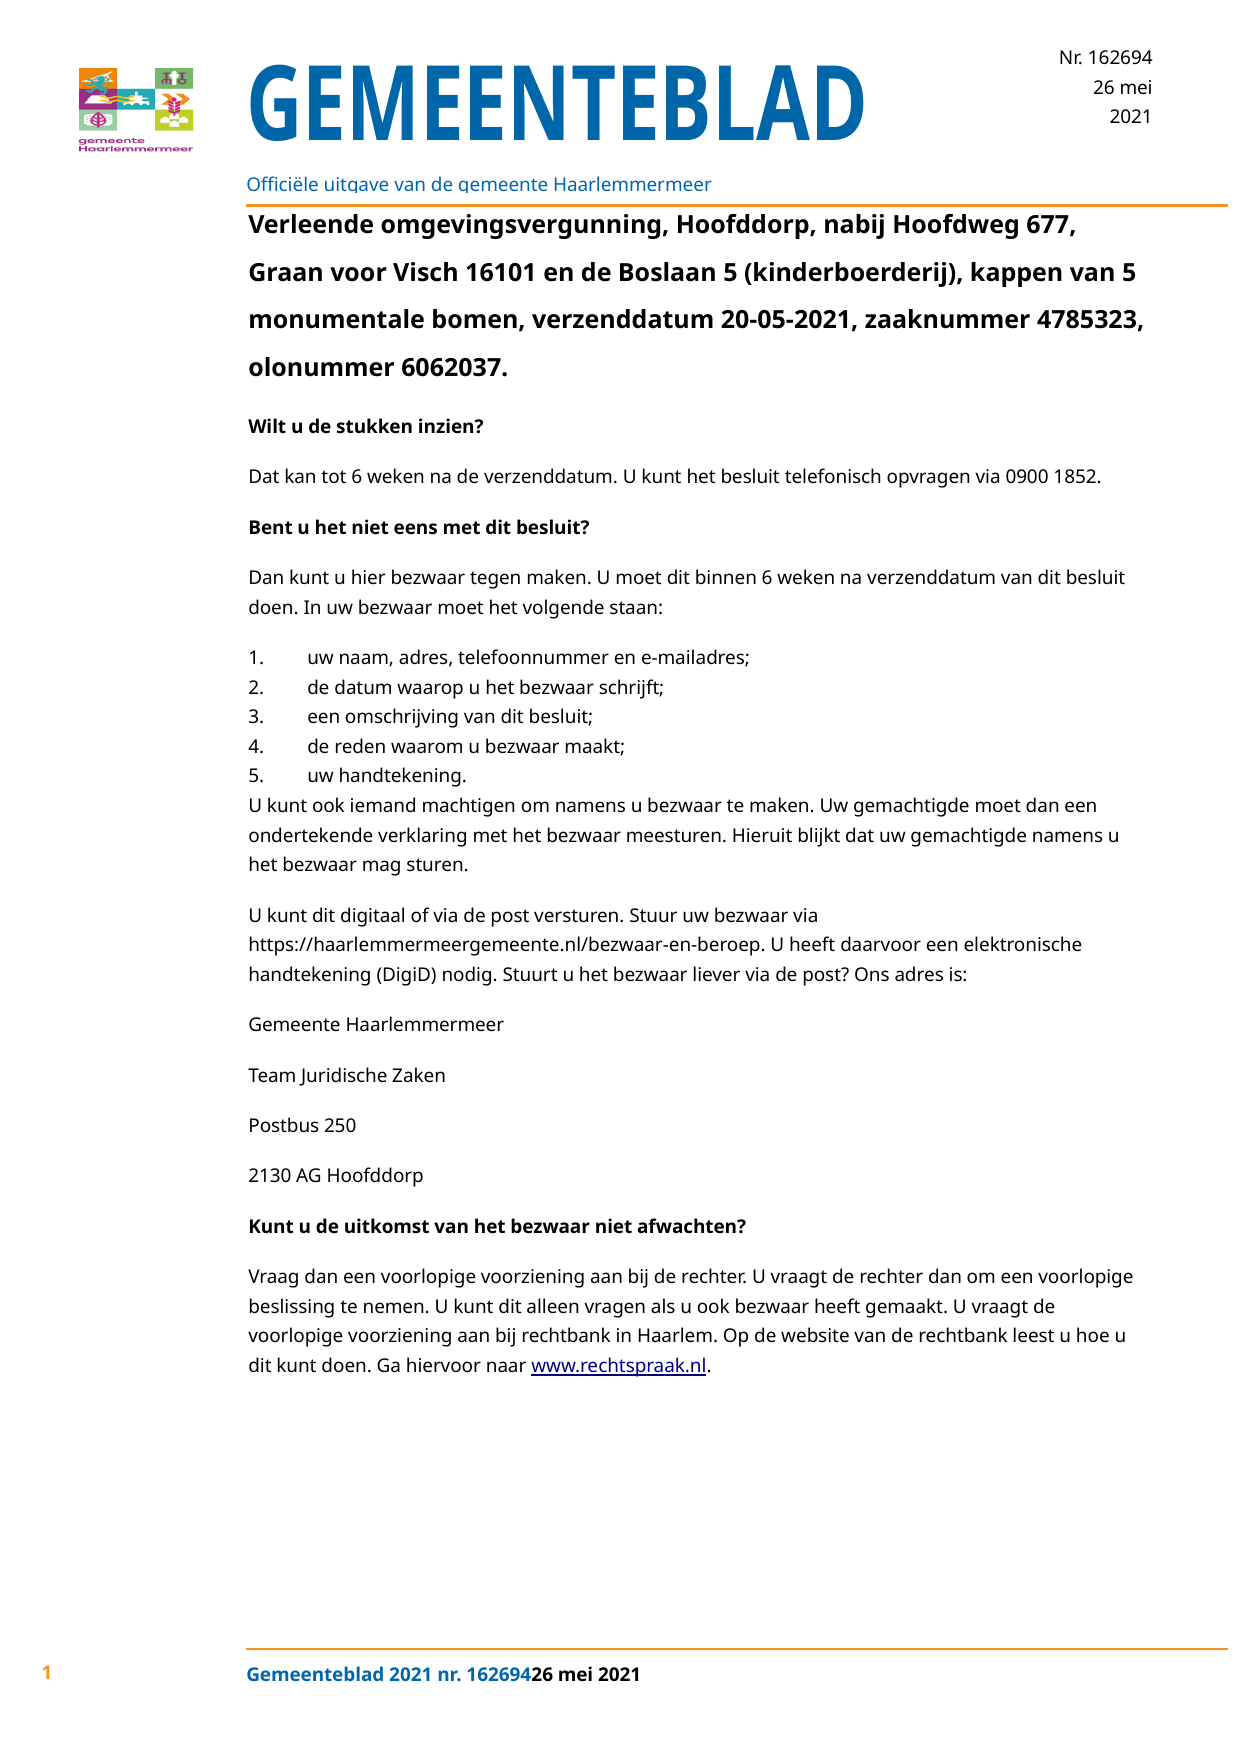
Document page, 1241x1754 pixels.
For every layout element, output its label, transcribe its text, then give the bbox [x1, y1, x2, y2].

text Bent u het niet eens met dit besluit? [248, 514, 1152, 540]
text 2130 AG Hoofddorp [248, 1163, 1152, 1188]
text Gemeente Haarlemmermeer [248, 1011, 1152, 1037]
list een omschrijving van dit besluit; [248, 703, 1152, 729]
list uw handtekening. [248, 763, 1152, 788]
text Kunt u de uitkomst van het bezwaar niet afwachten? [248, 1213, 1152, 1239]
list uw naam, adres, telefoonnummer en e-mailadres; [248, 644, 1152, 670]
text Dan kunt u hier bezwaar tegen maken. U moet dit binnen 6 weken na verzenddatum van dit besluit doen. In uw bezwaar moet het volgende staan: [248, 564, 1152, 620]
list de reden waarom u bezwaar maakt; [248, 733, 1152, 759]
text Dat kan tot 6 weken na de verzenddatum. U kunt het besluit telefonisch opvragen via 0900 1852. [248, 463, 1152, 489]
text Verleende omgevingsvergunning, Hoofddorp, nabij Hoofdweg 677, Graan voor Visch 16101 en de Boslaan 5 (kinderboerderij), kappen van 5 monumentale bomen, verzenddatum 20-05-2021, zaaknummer 4785323, olonummer 6062037. [248, 207, 1152, 384]
text Postbus 250 [248, 1112, 1152, 1138]
list de datum waarop u het bezwaar schrijft; [248, 674, 1152, 700]
text U kunt dit digitaal of via de post versturen. Stuur uw bezwaar via https://haarlemmermeergemeente.nl/bezwaar-en-beroep. U heeft daarvoor een elektronische handtekening (DigiD) nodig. Stuurt u het bezwaar liever via de post? Ons adres is: [248, 902, 1152, 987]
text Wilt u de stukken inzien? [248, 413, 1152, 439]
picture [41, 47, 231, 172]
text Vraag dan een voorlopige voorziening aan bij de rechter. U vraagt de rechter dan om een voorlopige beslissing te nemen. U kunt dit alleen vragen als u ook bezwaar heeft gemaakt. U vraagt de voorlopige voorziening aan bij rechtbank in Haarlem. Op de website van de rechtbank leest u hoe u dit kunt doen. Ga hiervoor naar www.rechtspraak.nl. [248, 1263, 1152, 1378]
text Team Juridische Zaken [248, 1062, 1152, 1088]
text U kunt ook iemand machtigen om namens u bezwaar te maken. Uw gemachtigde moet dan een ondertekende verklaring met het bezwaar meesturen. Hieruit blijkt dat uw gemachtigde namens u het bezwaar mag sturen. [248, 792, 1152, 877]
